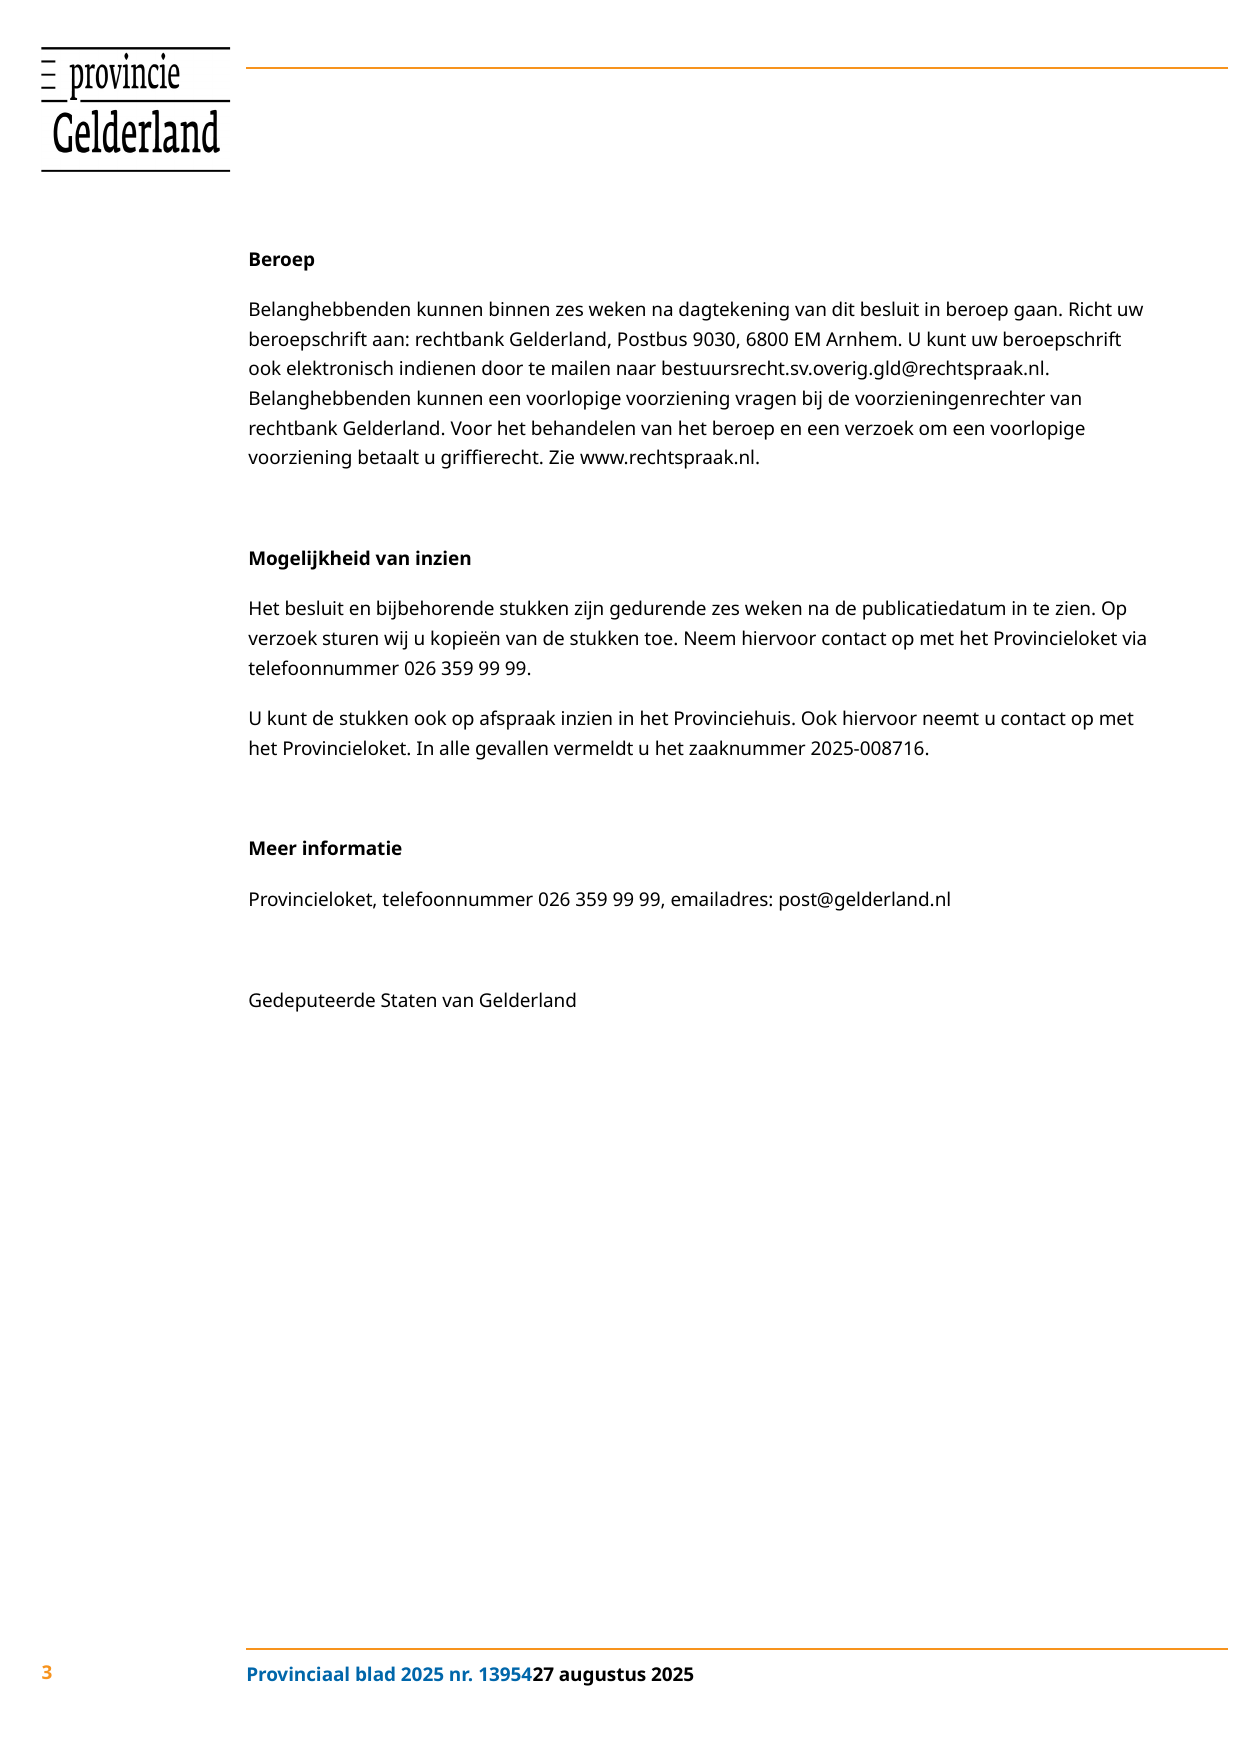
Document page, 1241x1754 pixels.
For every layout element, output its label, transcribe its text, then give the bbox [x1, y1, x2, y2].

text Het besluit en bijbehorende stukken zijn gedurende zes weken na de publicatiedatum in te zien. Op verzoek sturen wij u kopieën van de stukken toe. Neem hiervoor contact op met het Provincieloket via telefoonnummer 026 359 99 99. [248, 596, 1152, 681]
text Belanghebbenden kunnen binnen zes weken na dagtekening van dit besluit in beroep gaan. Richt uw beroepschrift aan: rechtbank Gelderland, Postbus 9030, 6800 EM Arnhem. U kunt uw beroepschrift ook elektronisch indienen door te mailen naar bestuursrecht.sv.overig.gld@rechtspraak.nl. Belanghebbenden kunnen een voorlopige voorziening vragen bij de voorzieningenrechter van rechtbank Gelderland. Voor het behandelen van het beroep en een verzoek om een voorlopige voorziening betaalt u griffierecht. Zie www.rechtspraak.nl. [248, 296, 1152, 470]
text Provincieloket, telefoonnummer 026 359 99 99, emailadres: post@gelderland.nl [248, 886, 1152, 912]
text Meer informatie [248, 836, 1152, 861]
text Mogelijkheid van inzien [248, 545, 1152, 571]
text Beroep [248, 246, 1152, 272]
picture [41, 47, 231, 172]
text U kunt de stukken ook op afspraak inzien in het Provinciehuis. Ook hiervoor neemt u contact op met het Provincieloket. In alle gevallen vermeldt u het zaaknummer 2025-008716. [248, 705, 1152, 761]
text Gedeputeerde Staten van Gelderland [248, 987, 1152, 1013]
